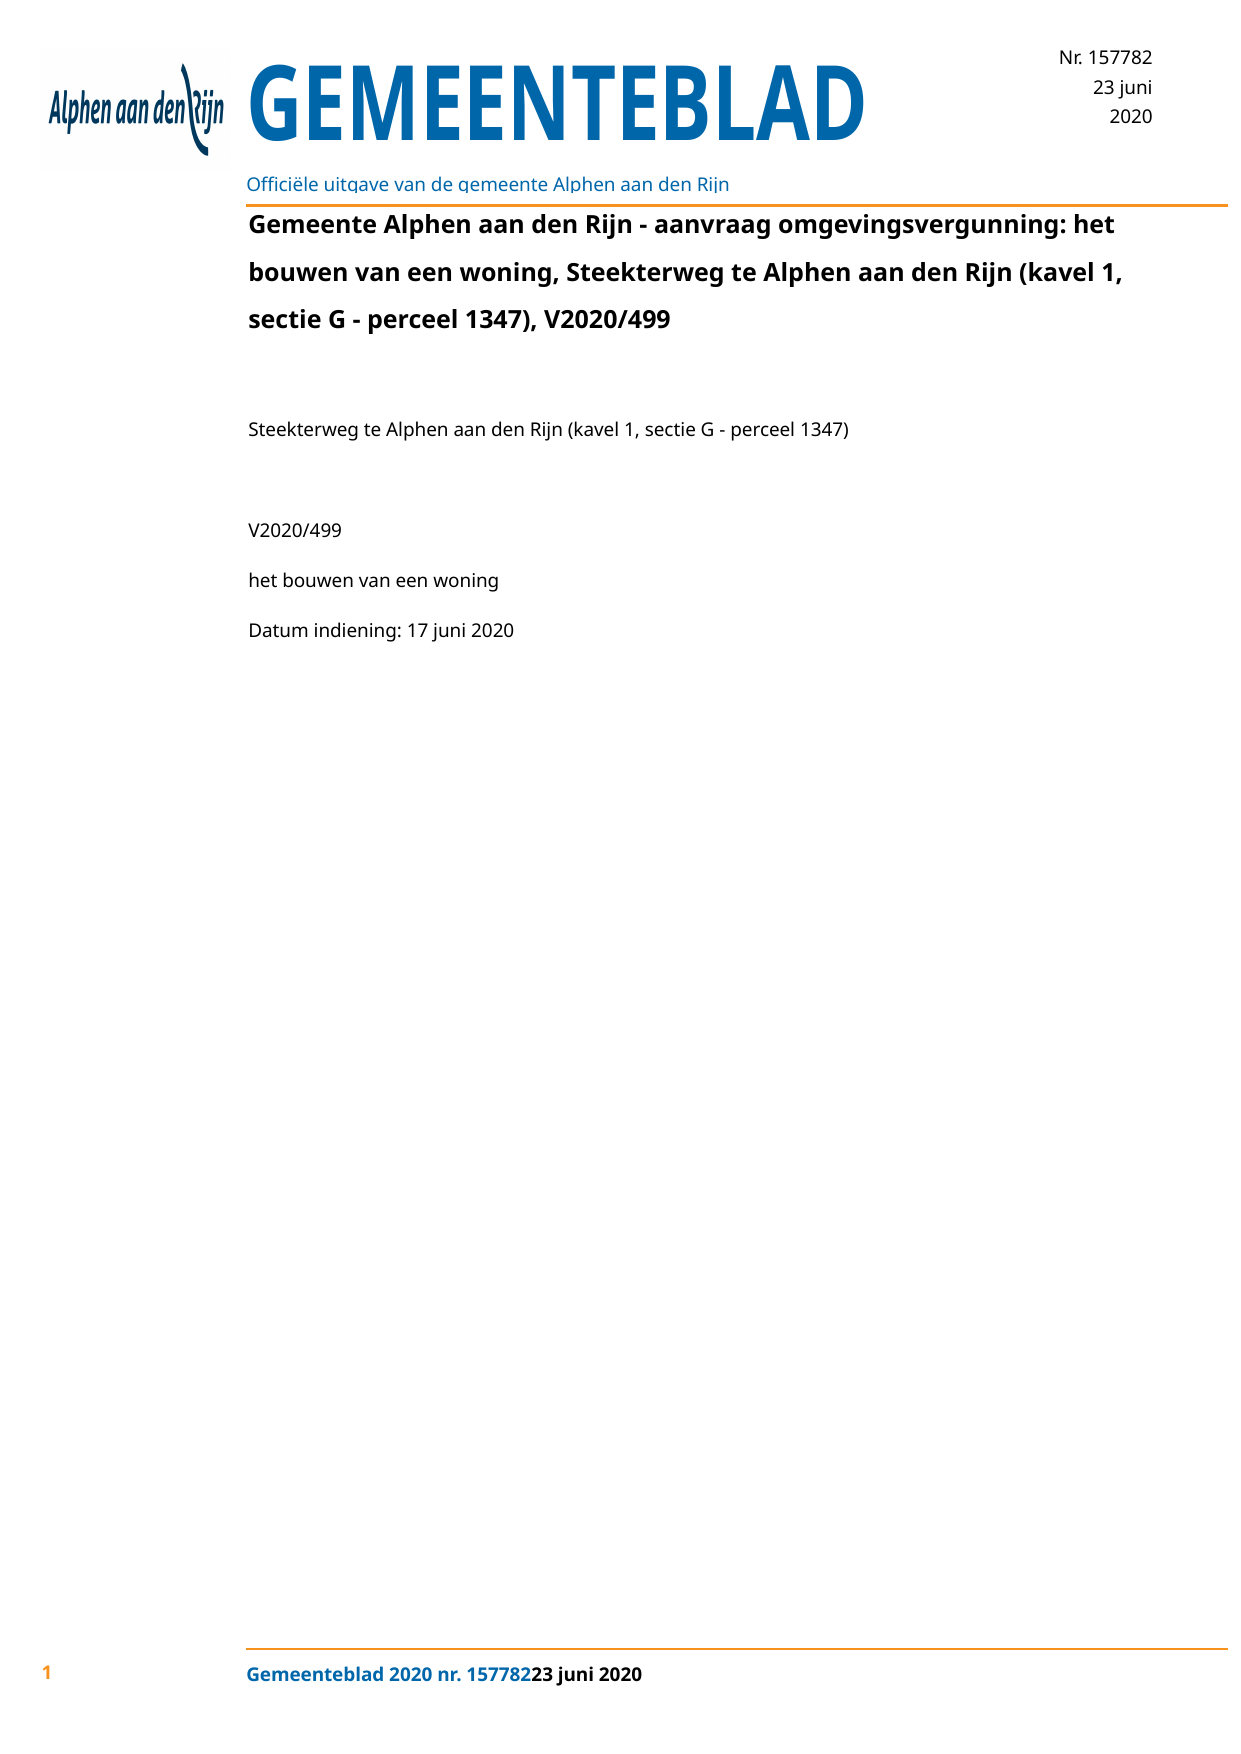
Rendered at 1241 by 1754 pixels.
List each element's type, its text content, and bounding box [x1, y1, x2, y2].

text het bouwen van een woning [248, 567, 1152, 593]
text Steekterweg te Alphen aan den Rijn (kavel 1, sectie G - perceel 1347) [248, 416, 1152, 442]
text Datum indiening: 17 juni 2020 [248, 618, 1152, 643]
picture [41, 47, 231, 172]
text Gemeente Alphen aan den Rijn - aanvraag omgevingsvergunning: het bouwen van een woning, Steekterweg te Alphen aan den Rijn (kavel 1, sectie G - perceel 1347), V2020/499 [248, 207, 1152, 336]
text V2020/499 [248, 517, 1152, 542]
